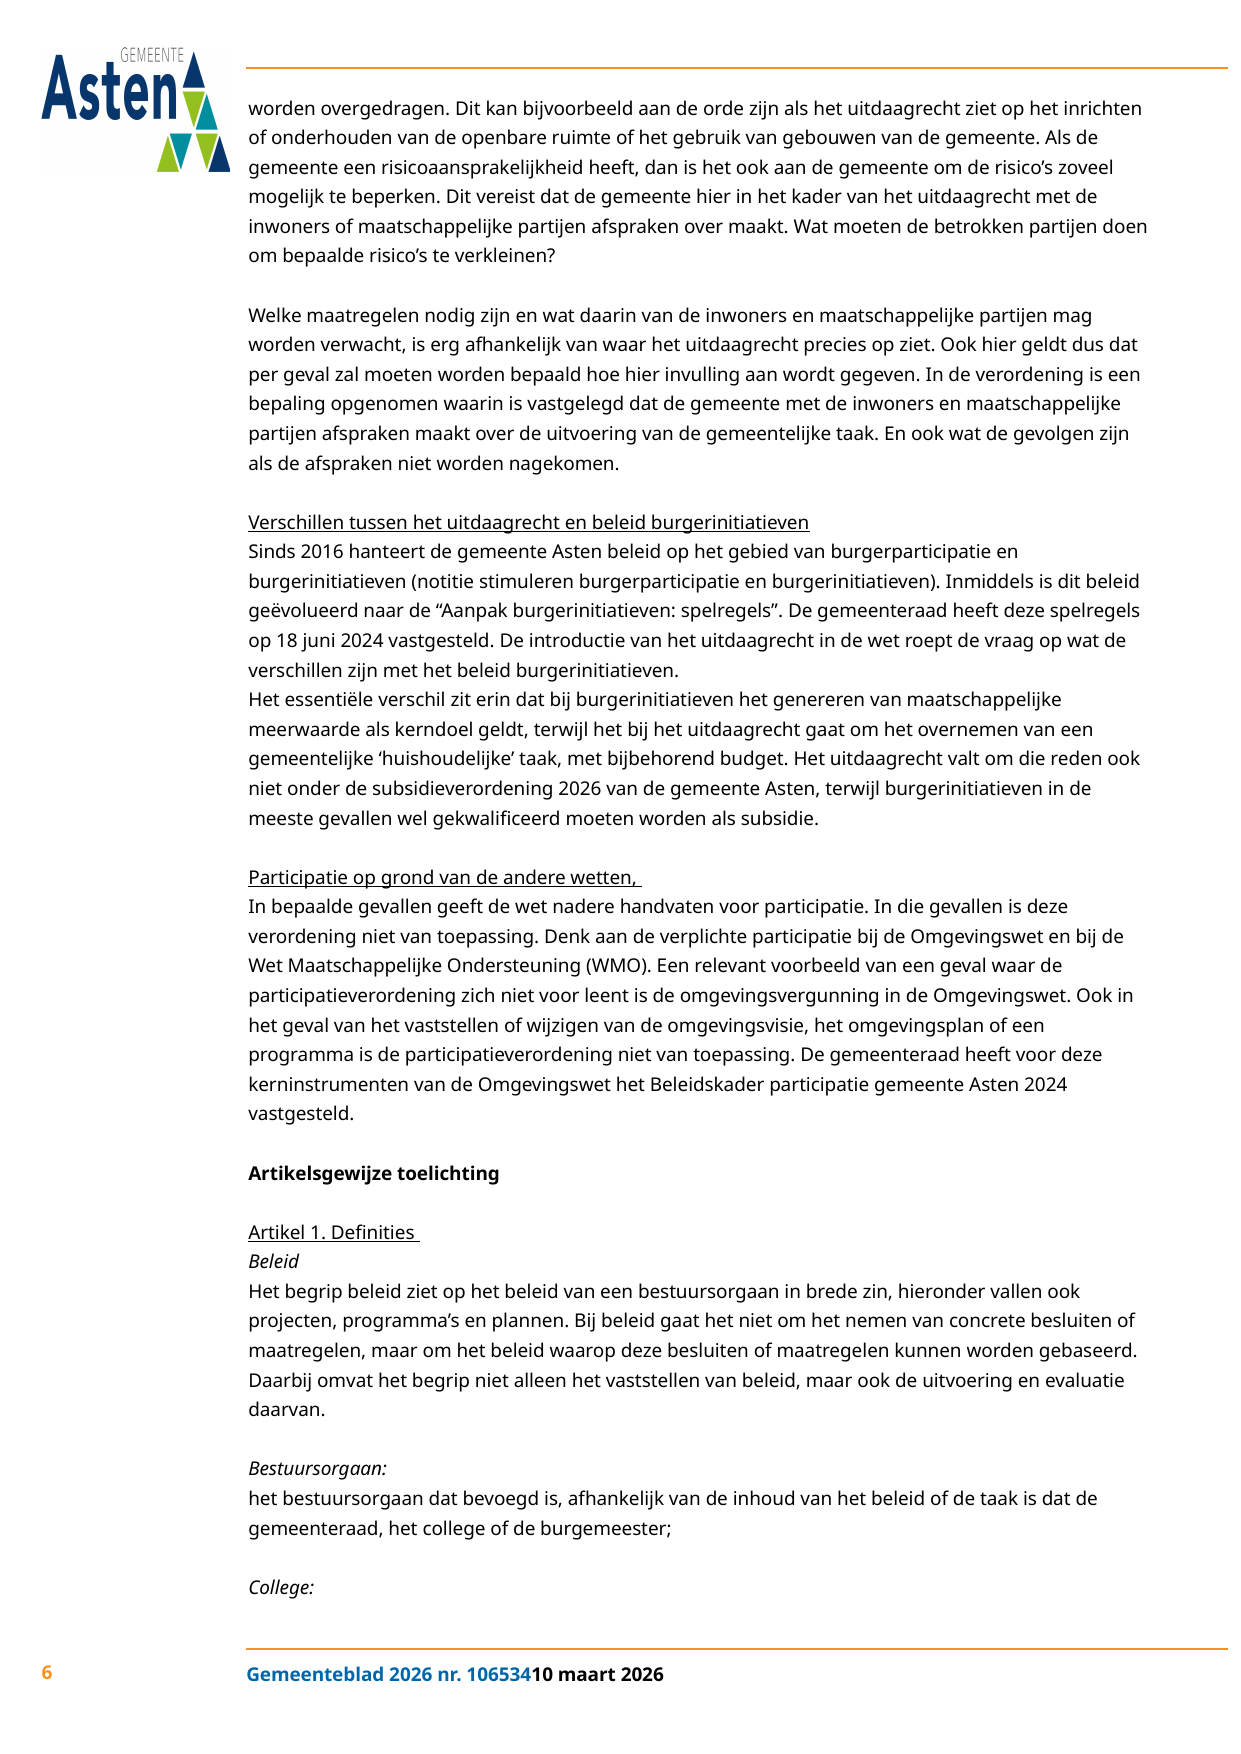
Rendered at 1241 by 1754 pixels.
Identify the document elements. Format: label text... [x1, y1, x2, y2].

text In bepaalde gevallen geeft de wet nadere handvaten voor participatie. In die gevallen is deze verordening niet van toepassing. Denk aan de verplichte participatie bij de Omgevingswet en bij de Wet Maatschappelijke Ondersteuning (WMO). Een relevant voorbeeld van een geval waar de participatieverordening zich niet voor leent is de omgevingsvergunning in de Omgevingswet. Ook in het geval van het vaststellen of wijzigen van de omgevingsvisie, het omgevingsplan of een programma is de participatieverordening niet van toepassing. De gemeenteraad heeft voor deze kerninstrumenten van de Omgevingswet het Beleidskader participatie gemeente Asten 2024 vastgesteld. [248, 893, 1152, 1126]
text Verschillen tussen het uitdaagrecht en beleid burgerinitiatieven [248, 509, 1152, 535]
text Het essentiële verschil zit erin dat bij burgerinitiatieven het genereren van maatschappelijke meerwaarde als kerndoel geldt, terwijl het bij het uitdaagrecht gaat om het overnemen van een gemeentelijke ‘huishoudelijke’ taak, met bijbehorend budget. Het uitdaagrecht valt om die reden ook niet onder de subsidieverordening 2026 van de gemeente Asten, terwijl burgerinitiatieven in de meeste gevallen wel gekwalificeerd moeten worden als subsidie. [248, 686, 1152, 831]
text Bestuursorgaan: [248, 1456, 1152, 1481]
text Participatie op grond van de andere wetten, [248, 864, 1152, 890]
text College: [248, 1574, 1152, 1600]
text worden overgedragen. Dit kan bijvoorbeeld aan de orde zijn als het uitdaagrecht ziet op het inrichten of onderhouden van de openbare ruimte of het gebruik van gebouwen van de gemeente. Als de gemeente een risicoaansprakelijkheid heeft, dan is het ook aan de gemeente om de risico’s zoveel mogelijk te beperken. Dit vereist dat de gemeente hier in het kader van het uitdaagrecht met de inwoners of maatschappelijke partijen afspraken over maakt. Wat moeten de betrokken partijen doen om bepaalde risico’s te verkleinen? [248, 95, 1152, 268]
text het bestuursorgaan dat bevoegd is, afhankelijk van de inhoud van het beleid of de taak is dat de gemeenteraad, het college of de burgemeester; [248, 1485, 1152, 1541]
text Sinds 2016 hanteert de gemeente Asten beleid op het gebied van burgerparticipatie en burgerinitiatieven (notitie stimuleren burgerparticipatie en burgerinitiatieven). Inmiddels is dit beleid geëvolueerd naar de “Aanpak burgerinitiatieven: spelregels”. De gemeenteraad heeft deze spelregels op 18 juni 2024 vastgesteld. De introductie van het uitdaagrecht in de wet roept de vraag op wat de verschillen zijn met het beleid burgerinitiatieven. [248, 538, 1152, 683]
text Het begrip beleid ziet op het beleid van een bestuursorgaan in brede zin, hieronder vallen ook projecten, programma’s en plannen. Bij beleid gaat het niet om het nemen van concrete besluiten of maatregelen, maar om het beleid waarop deze besluiten of maatregelen kunnen worden gebaseerd. Daarbij omvat het begrip niet alleen het vaststellen van beleid, maar ook de uitvoering en evaluatie daarvan. [248, 1278, 1152, 1422]
picture [41, 47, 231, 172]
text Artikelsgewijze toelichting [248, 1160, 1152, 1186]
text Beleid [248, 1248, 1152, 1274]
text Welke maatregelen nodig zijn en wat daarin van de inwoners en maatschappelijke partijen mag worden verwacht, is erg afhankelijk van waar het uitdaagrecht precies op ziet. Ook hier geldt dus dat per geval zal moeten worden bepaald hoe hier invulling aan wordt gegeven. In de verordening is een bepaling opgenomen waarin is vastgelegd dat de gemeente met de inwoners en maatschappelijke partijen afspraken maakt over de uitvoering van de gemeentelijke taak. En ook wat de gevolgen zijn als de afspraken niet worden nagekomen. [248, 302, 1152, 476]
text Artikel 1. Definities [248, 1219, 1152, 1245]
